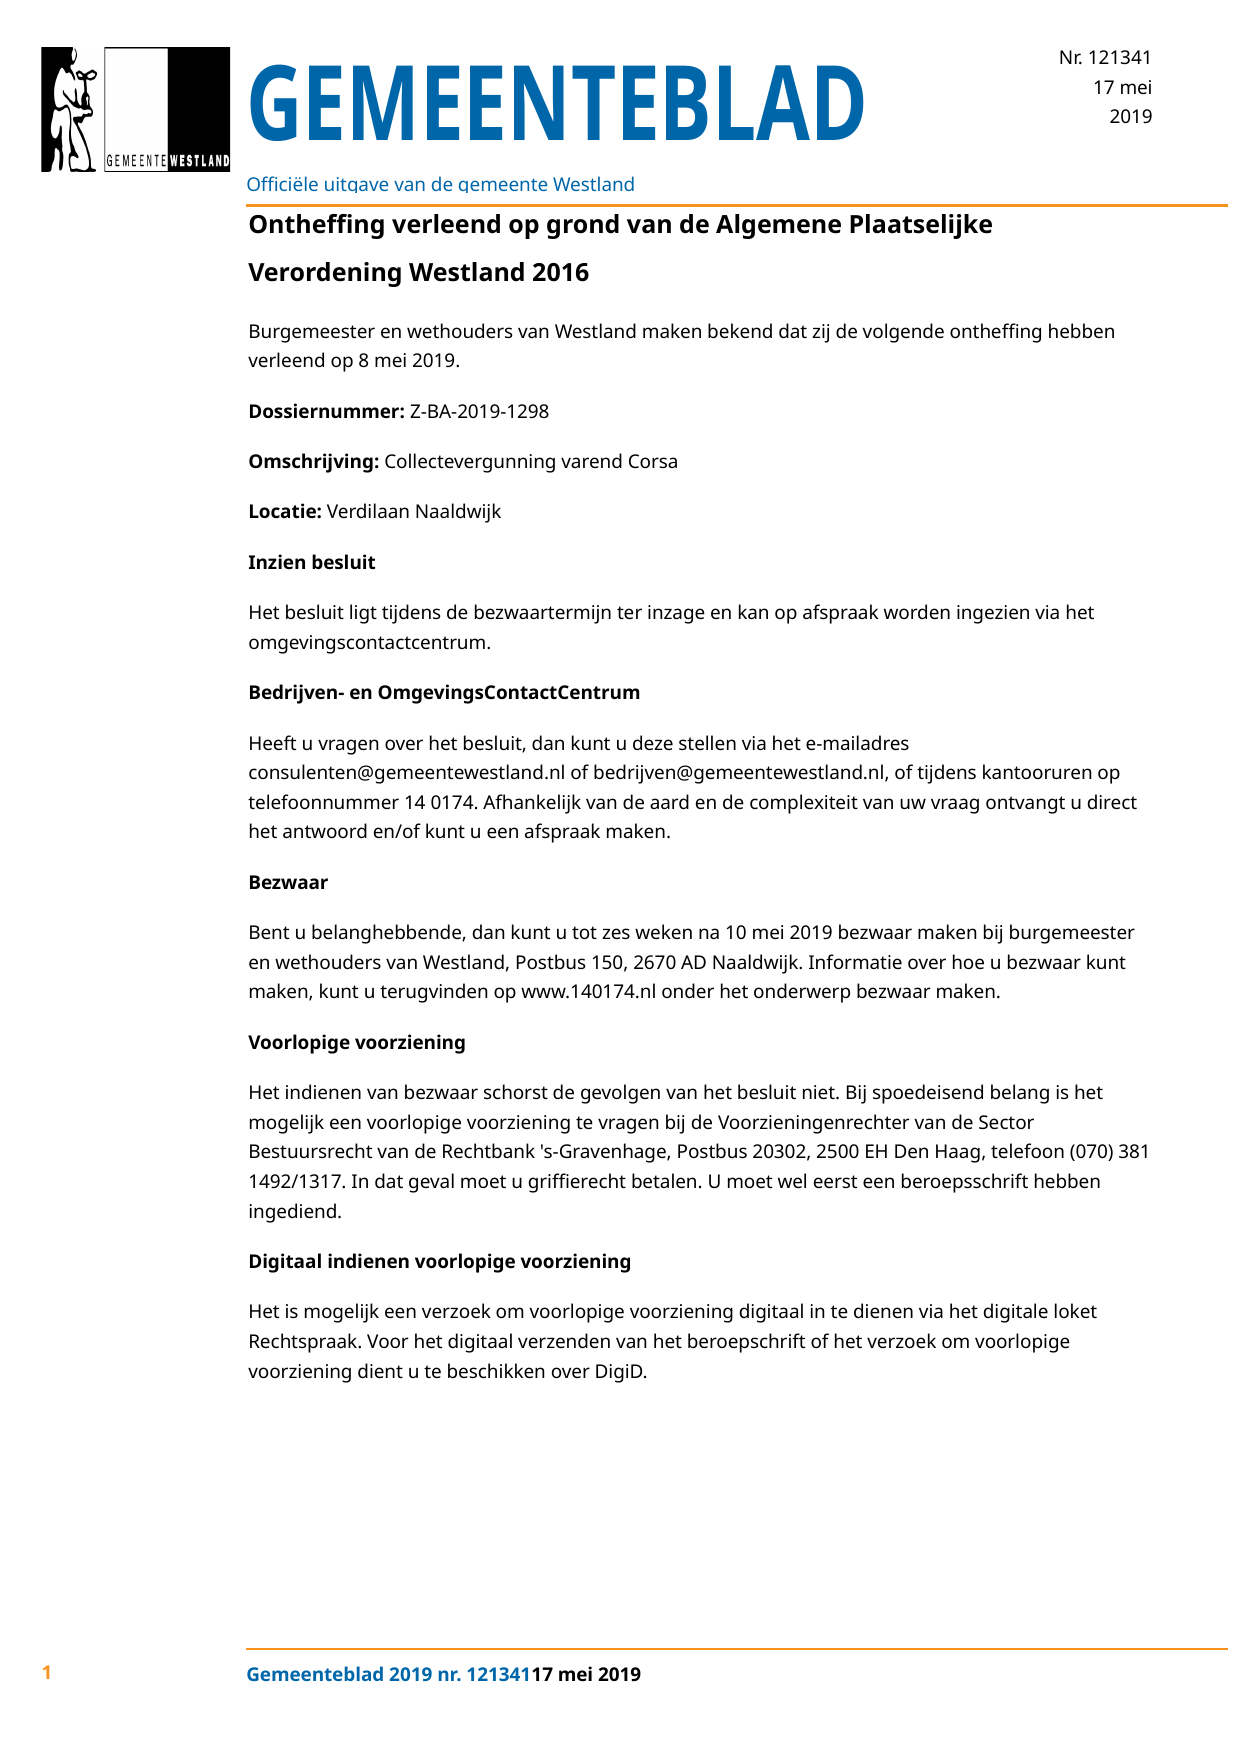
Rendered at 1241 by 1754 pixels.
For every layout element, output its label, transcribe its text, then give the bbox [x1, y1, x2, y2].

text Het besluit ligt tijdens de bezwaartermijn ter inzage en kan op afspraak worden ingezien via het omgevingscontactcentrum. [248, 599, 1152, 655]
text Ontheffing verleend op grond van de Algemene Plaatselijke Verordening Westland 2016 [248, 207, 1152, 288]
text Burgemeester en wethouders van Westland maken bekend dat zij de volgende ontheffing hebben verleend op 8 mei 2019. [248, 318, 1152, 373]
text Omschrijving: Collectevergunning varend Corsa [248, 448, 1152, 474]
text Het indienen van bezwaar schorst de gevolgen van het besluit niet. Bij spoedeisend belang is het mogelijk een voorlopige voorziening te vragen bij de Voorzieningenrechter van de Sector Bestuursrecht van de Rechtbank 's-Gravenhage, Postbus 20302, 2500 EH Den Haag, telefoon (070) 381 1492/1317. In dat geval moet u griffierecht betalen. U moet wel eerst een beroepsschrift hebben ingediend. [248, 1079, 1152, 1224]
text Bedrijven- en OmgevingsContactCentrum [248, 679, 1152, 705]
text Het is mogelijk een verzoek om voorlopige voorziening digitaal in te dienen via het digitale loket Rechtspraak. Voor het digitaal verzenden van het beroepschrift of het verzoek om voorlopige voorziening dient u te beschikken over DigiD. [248, 1299, 1152, 1384]
text Heeft u vragen over het besluit, dan kunt u deze stellen via het e-mailadres consulenten@gemeentewestland.nl of bedrijven@gemeentewestland.nl, of tijdens kantooruren op telefoonnummer 14 0174. Afhankelijk van de aard en de complexiteit van uw vraag ontvangt u direct het antwoord en/of kunt u een afspraak maken. [248, 730, 1152, 844]
picture [41, 47, 231, 172]
text Inzien besluit [248, 549, 1152, 575]
text Dossiernummer: Z-BA-2019-1298 [248, 398, 1152, 424]
text Bezwaar [248, 869, 1152, 895]
text Bent u belanghebbende, dan kunt u tot zes weken na 10 mei 2019 bezwaar maken bij burgemeester en wethouders van Westland, Postbus 150, 2670 AD Naaldwijk. Informatie over hoe u bezwaar kunt maken, kunt u terugvinden op www.140174.nl onder het onderwerp bezwaar maken. [248, 919, 1152, 1004]
text Voorlopige voorziening [248, 1029, 1152, 1055]
text Digitaal indienen voorlopige voorziening [248, 1248, 1152, 1274]
text Locatie: Verdilaan Naaldwijk [248, 499, 1152, 524]
